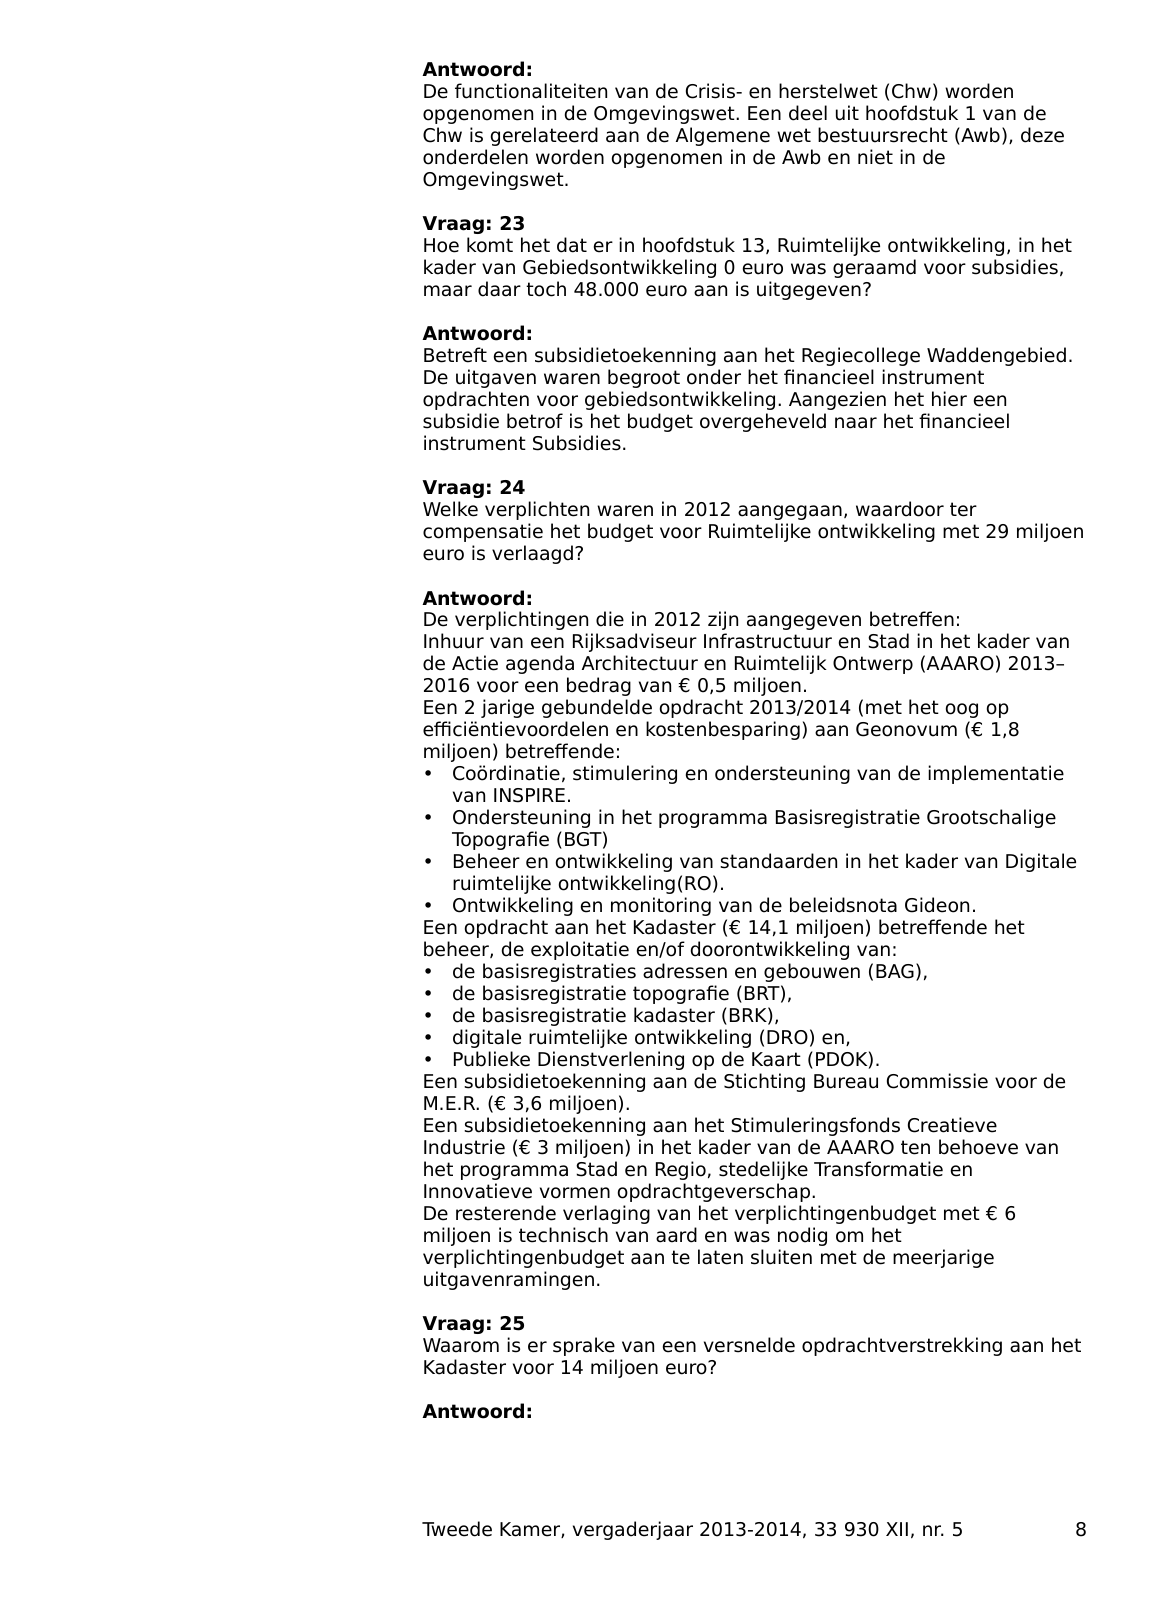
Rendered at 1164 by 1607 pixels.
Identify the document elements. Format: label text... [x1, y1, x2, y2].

text Een subsidietoekenning aan de Stichting Bureau Commissie voor de M.E.R. (€ 3,6 miljoen). [422, 1071, 1087, 1115]
text Antwoord: [422, 587, 1087, 609]
text • de basisregistraties adressen en gebouwen (BAG), [422, 961, 1087, 983]
text • de basisregistratie topografie (BRT), [422, 983, 1087, 1005]
text • Beheer en ontwikkeling van standaarden in het kader van Digitale ruimtelijke ontwikkeling(RO). [422, 851, 1087, 895]
text Een subsidietoekenning aan het Stimuleringsfonds Creatieve Industrie (€ 3 miljoen) in het kader van de AAARO ten behoeve van het programma Stad en Regio, stedelijke Transformatie en Innovatieve vormen opdrachtgeverschap. [422, 1115, 1087, 1203]
text • Coördinatie, stimulering en ondersteuning van de implementatie van INSPIRE. [422, 763, 1087, 807]
text Welke verplichten waren in 2012 aangegaan, waardoor ter compensatie het budget voor Ruimtelijke ontwikkeling met 29 miljoen euro is verlaagd? [422, 499, 1087, 565]
text • Publieke Dienstverlening op de Kaart (PDOK). [422, 1049, 1087, 1071]
text De verplichtingen die in 2012 zijn aangegeven betreffen: [422, 609, 1087, 631]
text De resterende verlaging van het verplichtingenbudget met € 6 miljoen is technisch van aard en was nodig om het verplichtingenbudget aan te laten sluiten met de meerjarige uitgavenramingen. [422, 1203, 1087, 1291]
text Antwoord: [422, 1401, 1087, 1423]
text Antwoord: [422, 323, 1087, 345]
text Vraag: 25 [422, 1313, 1087, 1335]
text Hoe komt het dat er in hoofdstuk 13, Ruimtelijke ontwikkeling, in het kader van Gebiedsontwikkeling 0 euro was geraamd voor subsidies, maar daar toch 48.000 euro aan is uitgegeven? [422, 235, 1087, 301]
text Vraag: 24 [422, 477, 1087, 499]
text Antwoord: [422, 59, 1087, 81]
text • digitale ruimtelijke ontwikkeling (DRO) en, [422, 1027, 1087, 1049]
text • de basisregistratie kadaster (BRK), [422, 1005, 1087, 1027]
text Inhuur van een Rijksadviseur Infrastructuur en Stad in het kader van de Actie agenda Architectuur en Ruimtelijk Ontwerp (AAARO) 2013–2016 voor een bedrag van € 0,5 miljoen. [422, 631, 1087, 697]
text Een opdracht aan het Kadaster (€ 14,1 miljoen) betreffende het beheer, de exploitatie en/of doorontwikkeling van: [422, 917, 1087, 961]
text Een 2 jarige gebundelde opdracht 2013/2014 (met het oog op efficiëntievoordelen en kostenbesparing) aan Geonovum (€ 1,8 miljoen) betreffende: [422, 697, 1087, 763]
text Betreft een subsidietoekenning aan het Regiecollege Waddengebied. De uitgaven waren begroot onder het financieel instrument opdrachten voor gebiedsontwikkeling. Aangezien het hier een subsidie betrof is het budget overgeheveld naar het financieel instrument Subsidies. [422, 345, 1087, 455]
text Waarom is er sprake van een versnelde opdrachtverstrekking aan het Kadaster voor 14 miljoen euro? [422, 1335, 1087, 1379]
text De functionaliteiten van de Crisis- en herstelwet (Chw) worden opgenomen in de Omgevingswet. Een deel uit hoofdstuk 1 van de Chw is gerelateerd aan de Algemene wet bestuursrecht (Awb), deze onderdelen worden opgenomen in de Awb en niet in de Omgevingswet. [422, 81, 1087, 191]
text • Ontwikkeling en monitoring van de beleidsnota Gideon. [422, 895, 1087, 917]
text Vraag: 23 [422, 213, 1087, 235]
text • Ondersteuning in het programma Basisregistratie Grootschalige Topografie (BGT) [422, 807, 1087, 851]
